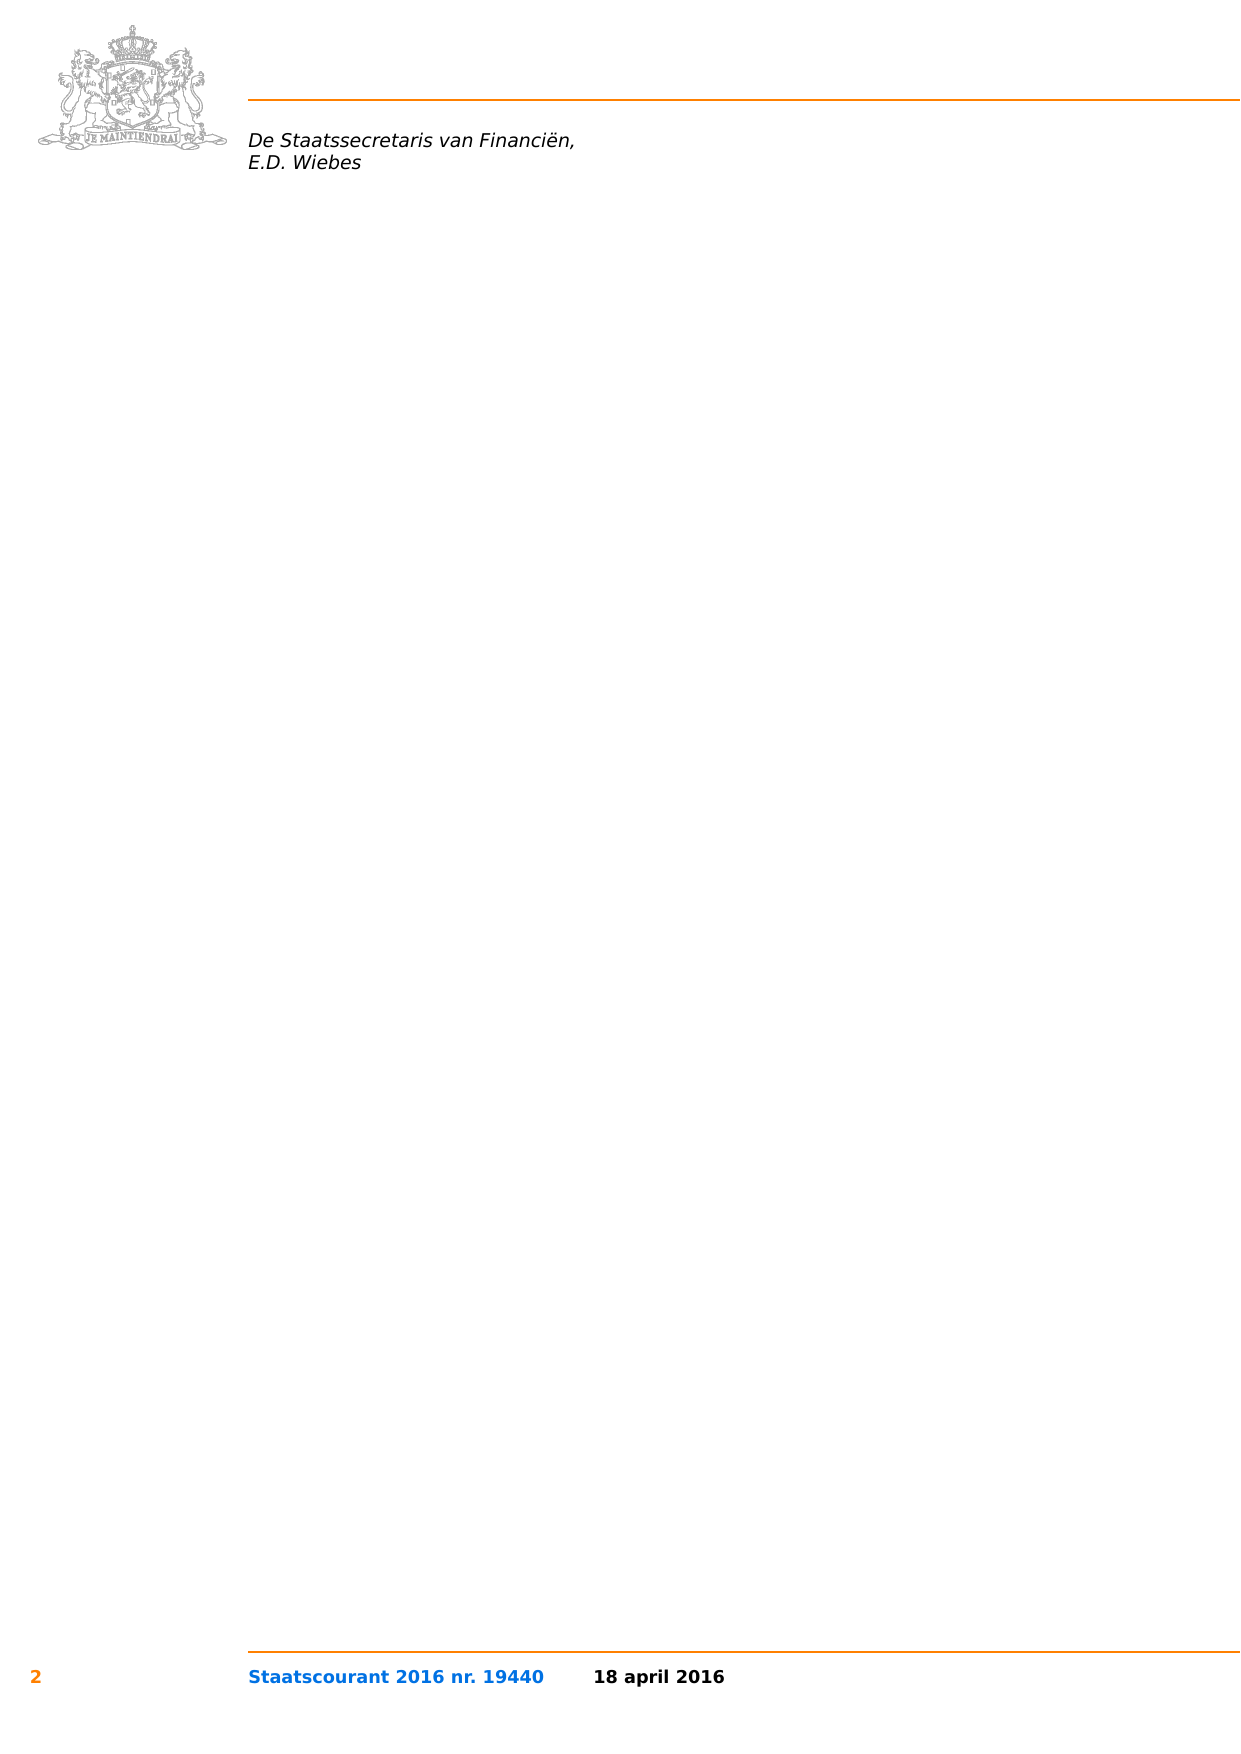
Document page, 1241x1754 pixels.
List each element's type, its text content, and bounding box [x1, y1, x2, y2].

picture [38, 25, 227, 150]
text De Staatssecretaris van Financiën, E.D. Wiebes [248, 130, 1163, 174]
